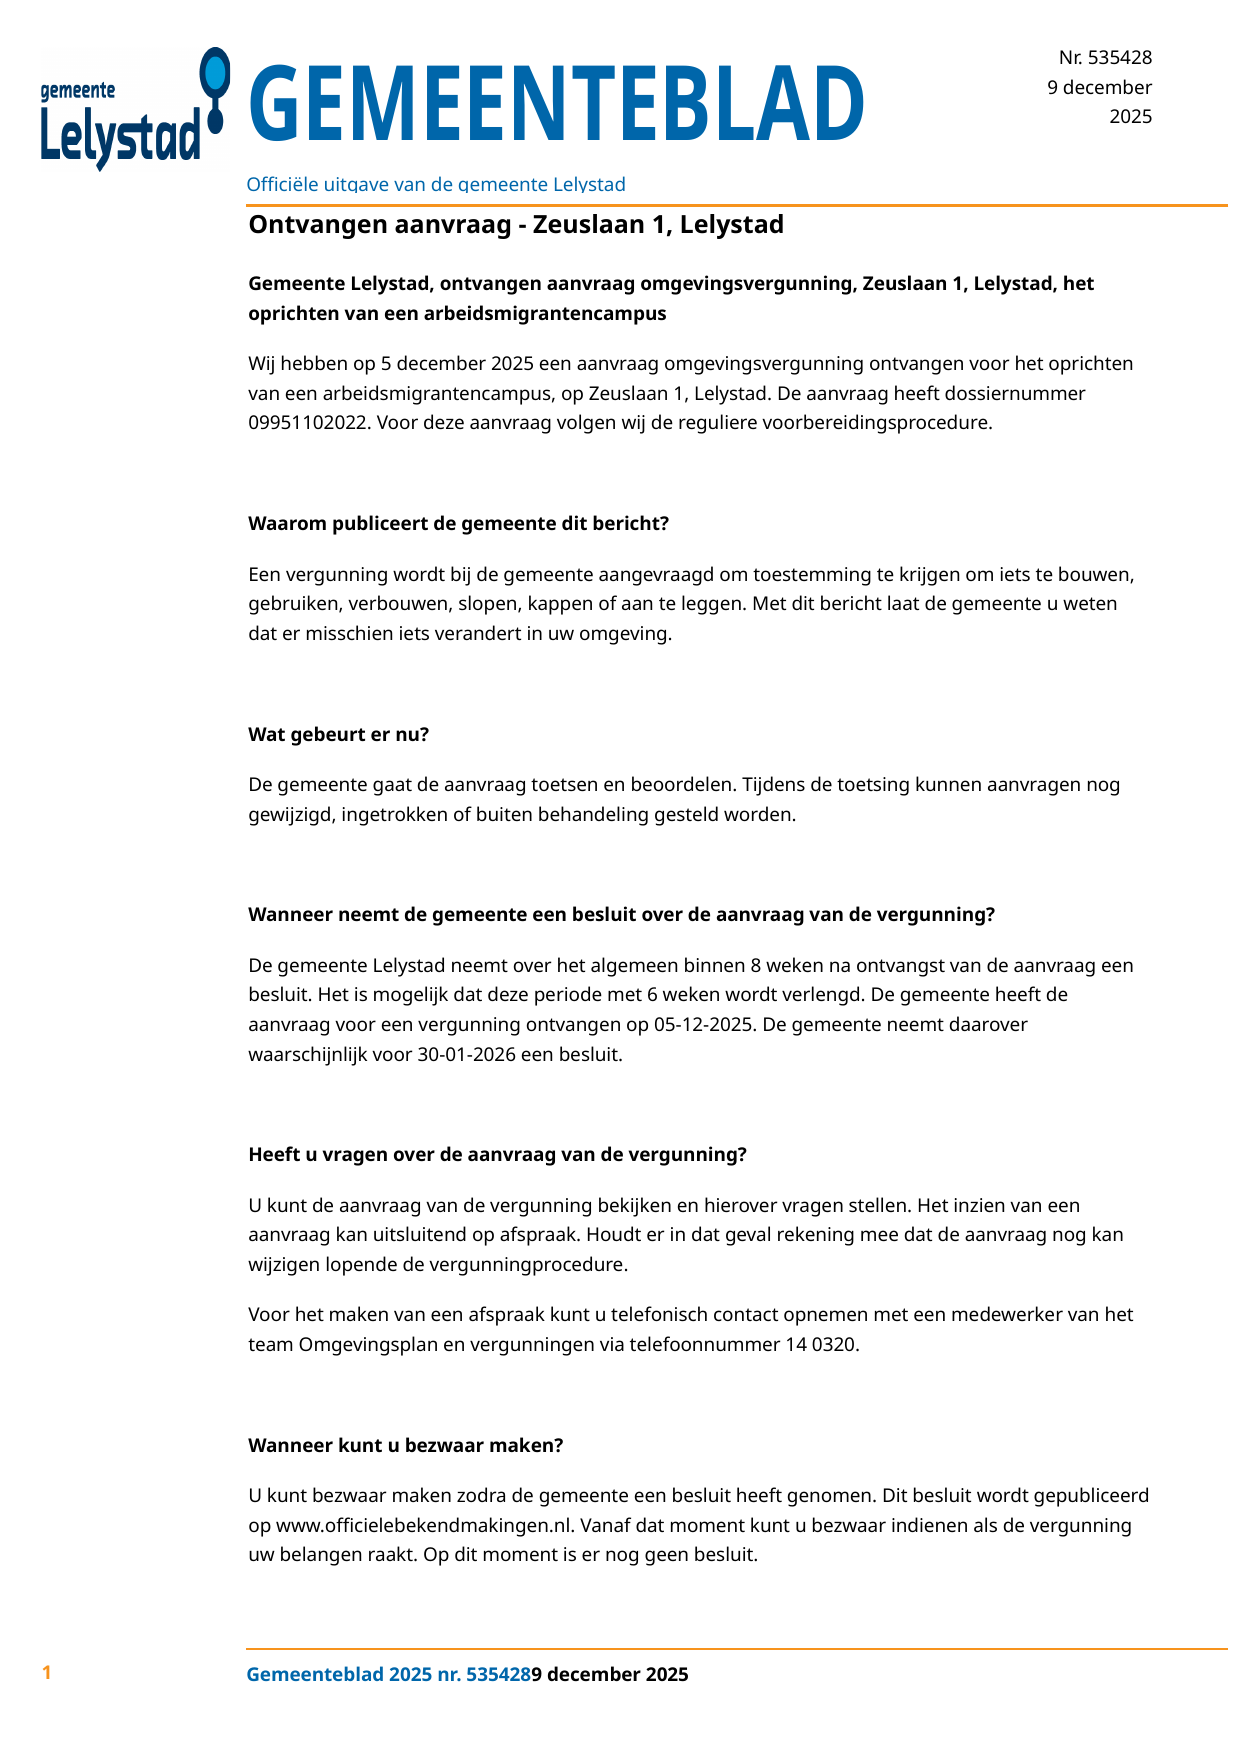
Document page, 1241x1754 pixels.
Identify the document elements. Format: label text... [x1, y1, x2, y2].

text Heeft u vragen over de aanvraag van de vergunning? [248, 1142, 1152, 1167]
text Wij hebben op 5 december 2025 een aanvraag omgevingsvergunning ontvangen voor het oprichten van een arbeidsmigrantencampus, op Zeuslaan 1, Lelystad. De aanvraag heeft dossiernummer 09951102022. Voor deze aanvraag volgen wij de reguliere voorbereidingsprocedure. [248, 350, 1152, 435]
text De gemeente Lelystad neemt over het algemeen binnen 8 weken na ontvangst van de aanvraag een besluit. Het is mogelijk dat deze periode met 6 weken wordt verlengd. De gemeente heeft de aanvraag voor een vergunning ontvangen op 05-12-2025. De gemeente neemt daarover waarschijnlijk voor 30-01-2026 een besluit. [248, 952, 1152, 1066]
text Een vergunning wordt bij de gemeente aangevraagd om toestemming te krijgen om iets te bouwen, gebruiken, verbouwen, slopen, kappen of aan te leggen. Met dit bericht laat de gemeente u weten dat er misschien iets verandert in uw omgeving. [248, 561, 1152, 646]
picture [41, 47, 231, 172]
text Voor het maken van een afspraak kunt u telefonisch contact opnemen met een medewerker van het team Omgevingsplan en vergunningen via telefoonnummer 14 0320. [248, 1302, 1152, 1357]
text Wanneer neemt de gemeente een besluit over de aanvraag van de vergunning? [248, 902, 1152, 927]
text Waarom publiceert de gemeente dit bericht? [248, 510, 1152, 536]
text U kunt bezwaar maken zodra de gemeente een besluit heeft genomen. Dit besluit wordt gepubliceerd op www.officielebekendmakingen.nl. Vanaf dat moment kunt u bezwaar indienen als de vergunning uw belangen raakt. Op dit moment is er nog geen besluit. [248, 1482, 1152, 1567]
text Ontvangen aanvraag - Zeuslaan 1, Lelystad [248, 207, 1152, 241]
text Wanneer kunt u bezwaar maken? [248, 1432, 1152, 1458]
text Wat gebeurt er nu? [248, 721, 1152, 746]
text Gemeente Lelystad, ontvangen aanvraag omgevingsvergunning, Zeuslaan 1, Lelystad, het oprichten van een arbeidsmigrantencampus [248, 270, 1152, 326]
text De gemeente gaat de aanvraag toetsen en beoordelen. Tijdens de toetsing kunnen aanvragen nog gewijzigd, ingetrokken of buiten behandeling gesteld worden. [248, 771, 1152, 826]
text U kunt de aanvraag van de vergunning bekijken en hierover vragen stellen. Het inzien van een aanvraag kan uitsluitend op afspraak. Houdt er in dat geval rekening mee dat de aanvraag nog kan wijzigen lopende de vergunningprocedure. [248, 1192, 1152, 1277]
